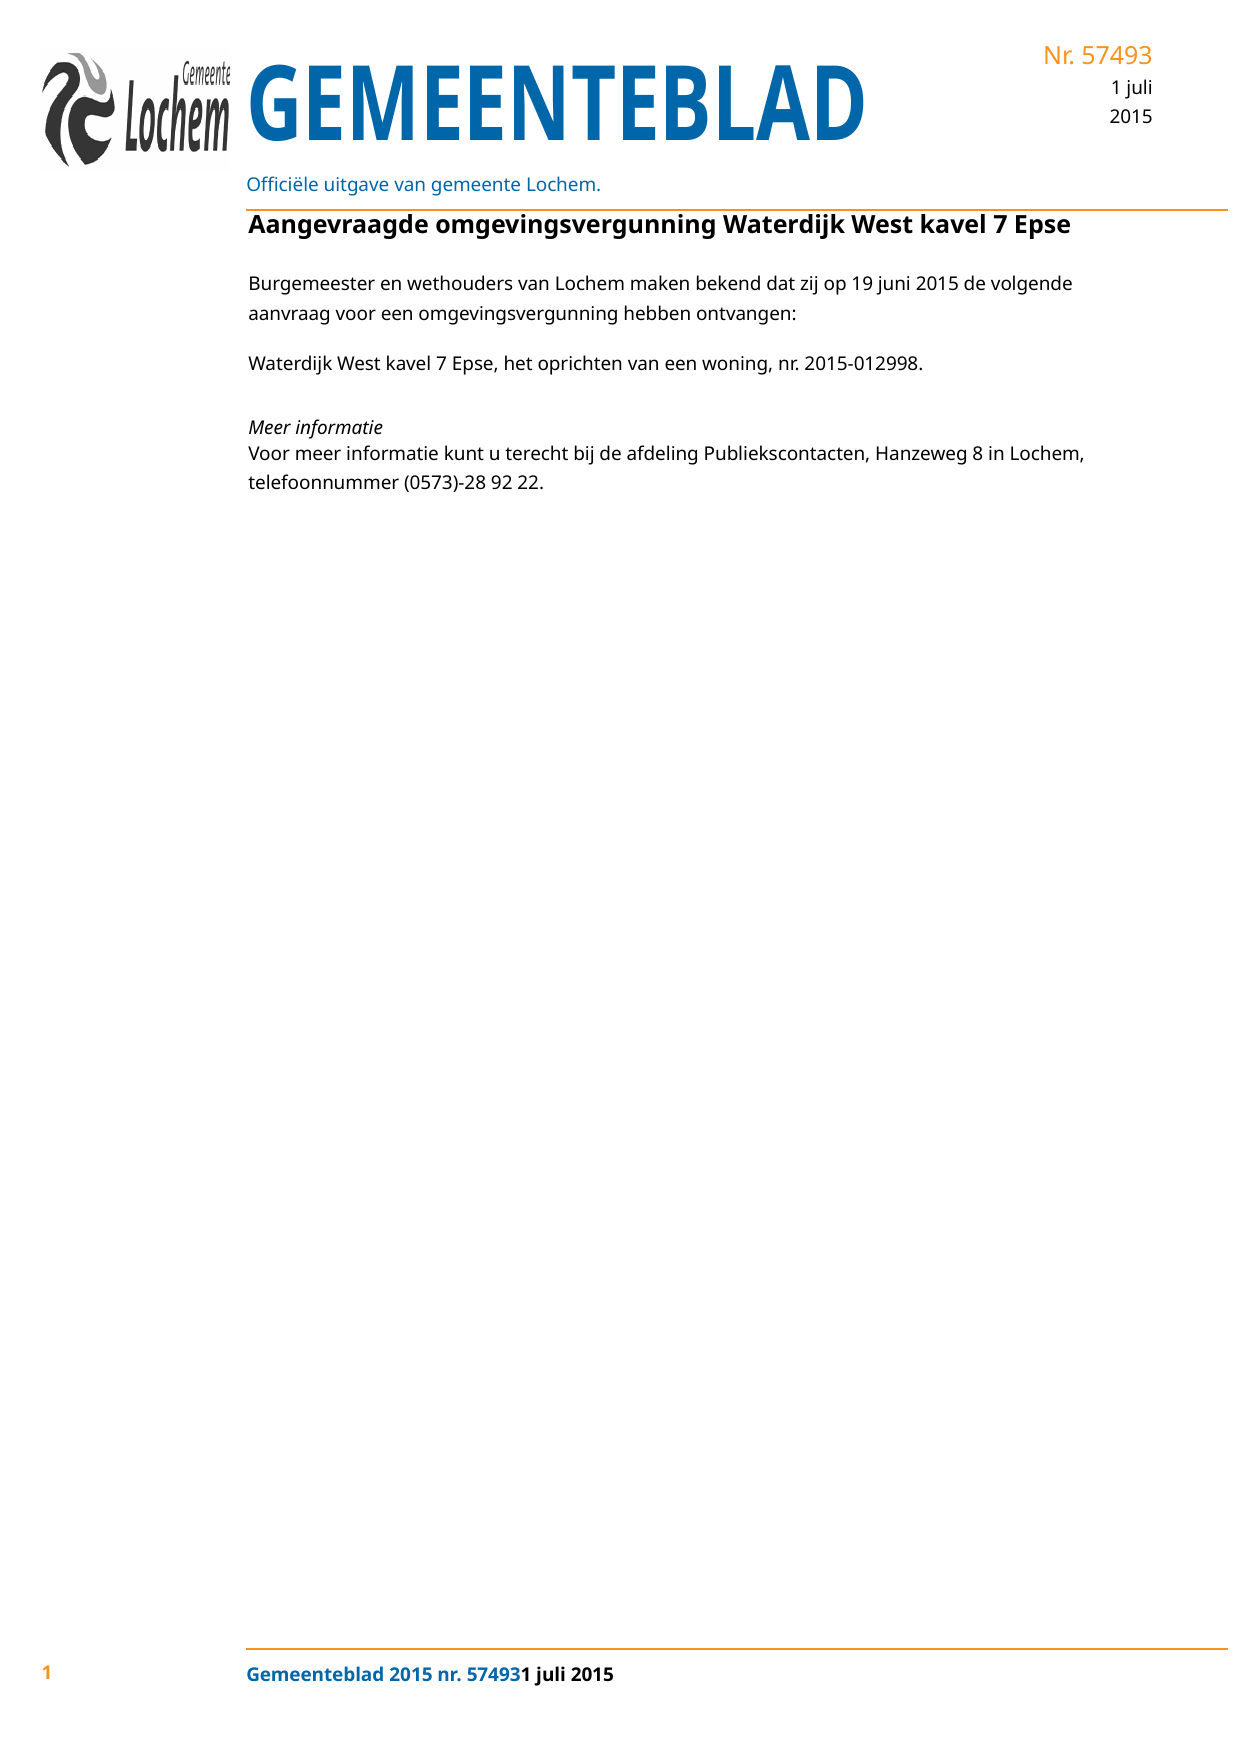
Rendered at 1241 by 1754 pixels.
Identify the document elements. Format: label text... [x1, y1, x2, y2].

text Burgemeester en wethouders van Lochem maken bekend dat zij op 19 juni 2015 de volgende aanvraag voor een omgevingsvergunning hebben ontvangen: [248, 270, 1152, 326]
text Waterdijk West kavel 7 Epse, het oprichten van een woning, nr. 2015-012998. [248, 350, 1152, 376]
text Aangevraagde omgevingsvergunning Waterdijk West kavel 7 Epse [248, 211, 1152, 241]
text Voor meer informatie kunt u terecht bij de afdeling Publiekscontacten, Hanzeweg 8 in Lochem, telefoonnummer (0573)-28 92 22. [248, 440, 1152, 495]
text Meer informatie [248, 414, 1152, 440]
picture [41, 47, 231, 172]
